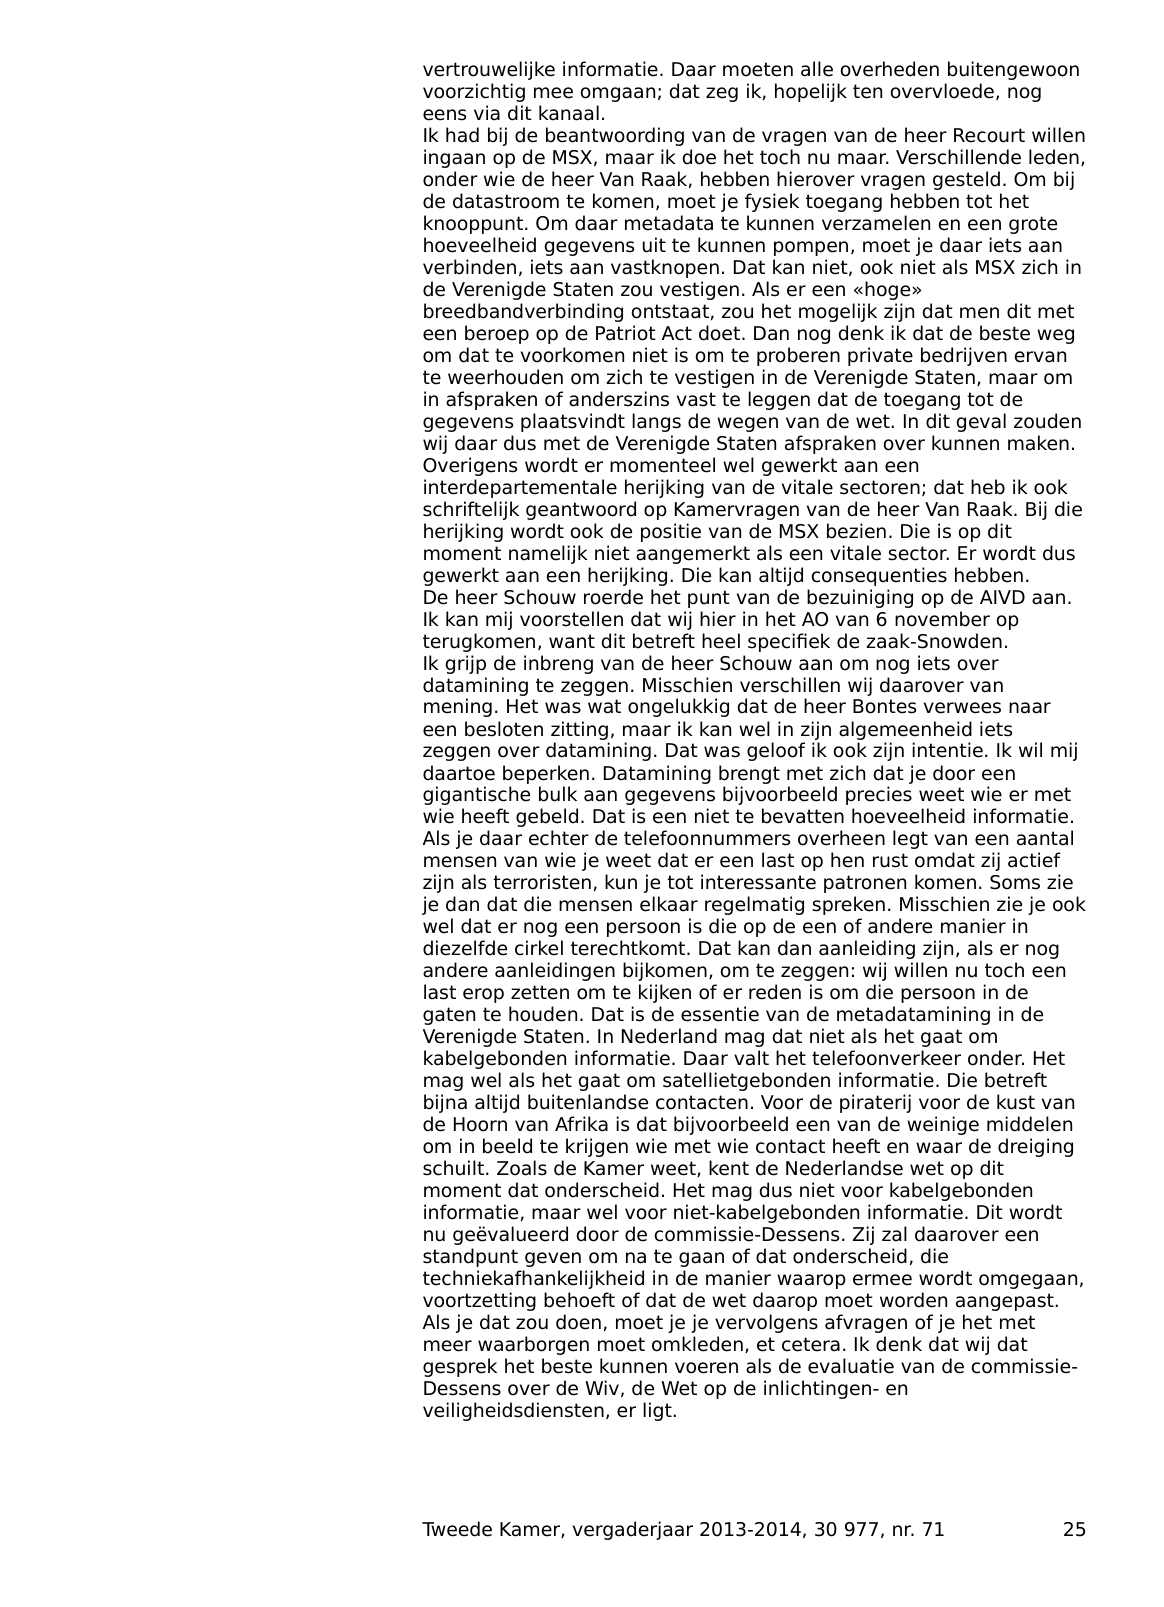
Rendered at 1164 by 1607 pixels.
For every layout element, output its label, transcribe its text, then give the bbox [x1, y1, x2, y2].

text vertrouwelijke informatie. Daar moeten alle overheden buitengewoon voorzichtig mee omgaan; dat zeg ik, hopelijk ten overvloede, nog eens via dit kanaal. [422, 59, 1087, 125]
text Ik had bij de beantwoording van de vragen van de heer Recourt willen ingaan op de MSX, maar ik doe het toch nu maar. Verschillende leden, onder wie de heer Van Raak, hebben hierover vragen gesteld. Om bij de datastroom te komen, moet je fysiek toegang hebben tot het knooppunt. Om daar metadata te kunnen verzamelen en een grote hoeveelheid gegevens uit te kunnen pompen, moet je daar iets aan verbinden, iets aan vastknopen. Dat kan niet, ook niet als MSX zich in de Verenigde Staten zou vestigen. Als er een «hoge» breedbandverbinding ontstaat, zou het mogelijk zijn dat men dit met een beroep op de Patriot Act doet. Dan nog denk ik dat de beste weg om dat te voorkomen niet is om te proberen private bedrijven ervan te weerhouden om zich te vestigen in de Verenigde Staten, maar om in afspraken of anderszins vast te leggen dat de toegang tot de gegevens plaatsvindt langs de wegen van de wet. In dit geval zouden wij daar dus met de Verenigde Staten afspraken over kunnen maken. Overigens wordt er momenteel wel gewerkt aan een interdepartementale herijking van de vitale sectoren; dat heb ik ook schriftelijk geantwoord op Kamervragen van de heer Van Raak. Bij die herijking wordt ook de positie van de MSX bezien. Die is op dit moment namelijk niet aangemerkt als een vitale sector. Er wordt dus gewerkt aan een herijking. Die kan altijd consequenties hebben. [422, 125, 1087, 587]
text De heer Schouw roerde het punt van de bezuiniging op de AIVD aan. Ik kan mij voorstellen dat wij hier in het AO van 6 november op terugkomen, want dit betreft heel specifiek de zaak-Snowden. [422, 587, 1087, 652]
text Ik grijp de inbreng van de heer Schouw aan om nog iets over datamining te zeggen. Misschien verschillen wij daarover van mening. Het was wat ongelukkig dat de heer Bontes verwees naar een besloten zitting, maar ik kan wel in zijn algemeenheid iets zeggen over datamining. Dat was geloof ik ook zijn intentie. Ik wil mij daartoe beperken. Datamining brengt met zich dat je door een gigantische bulk aan gegevens bijvoorbeeld precies weet wie er met wie heeft gebeld. Dat is een niet te bevatten hoeveelheid informatie. Als je daar echter de telefoonnummers overheen legt van een aantal mensen van wie je weet dat er een last op hen rust omdat zij actief zijn als terroristen, kun je tot interessante patronen komen. Soms zie je dan dat die mensen elkaar regelmatig spreken. Misschien zie je ook wel dat er nog een persoon is die op de een of andere manier in diezelfde cirkel terechtkomt. Dat kan dan aanleiding zijn, als er nog andere aanleidingen bijkomen, om te zeggen: wij willen nu toch een last erop zetten om te kijken of er reden is om die persoon in de gaten te houden. Dat is de essentie van de metadatamining in de Verenigde Staten. In Nederland mag dat niet als het gaat om kabelgebonden informatie. Daar valt het telefoonverkeer onder. Het mag wel als het gaat om satellietgebonden informatie. Die betreft bijna altijd buitenlandse contacten. Voor de piraterij voor de kust van de Hoorn van Afrika is dat bijvoorbeeld een van de weinige middelen om in beeld te krijgen wie met wie contact heeft en waar de dreiging schuilt. Zoals de Kamer weet, kent de Nederlandse wet op dit moment dat onderscheid. Het mag dus niet voor kabelgebonden informatie, maar wel voor niet-kabelgebonden informatie. Dit wordt nu geëvalueerd door de commissie-Dessens. Zij zal daarover een standpunt geven om na te gaan of dat onderscheid, die techniekafhankelijkheid in de manier waarop ermee wordt omgegaan, voortzetting behoeft of dat de wet daarop moet worden aangepast. Als je dat zou doen, moet je je vervolgens afvragen of je het met meer waarborgen moet omkleden, et cetera. Ik denk dat wij dat gesprek het beste kunnen voeren als de evaluatie van de commissie-Dessens over de Wiv, de Wet op de inlichtingen- en veiligheidsdiensten, er ligt. [422, 652, 1087, 1422]
